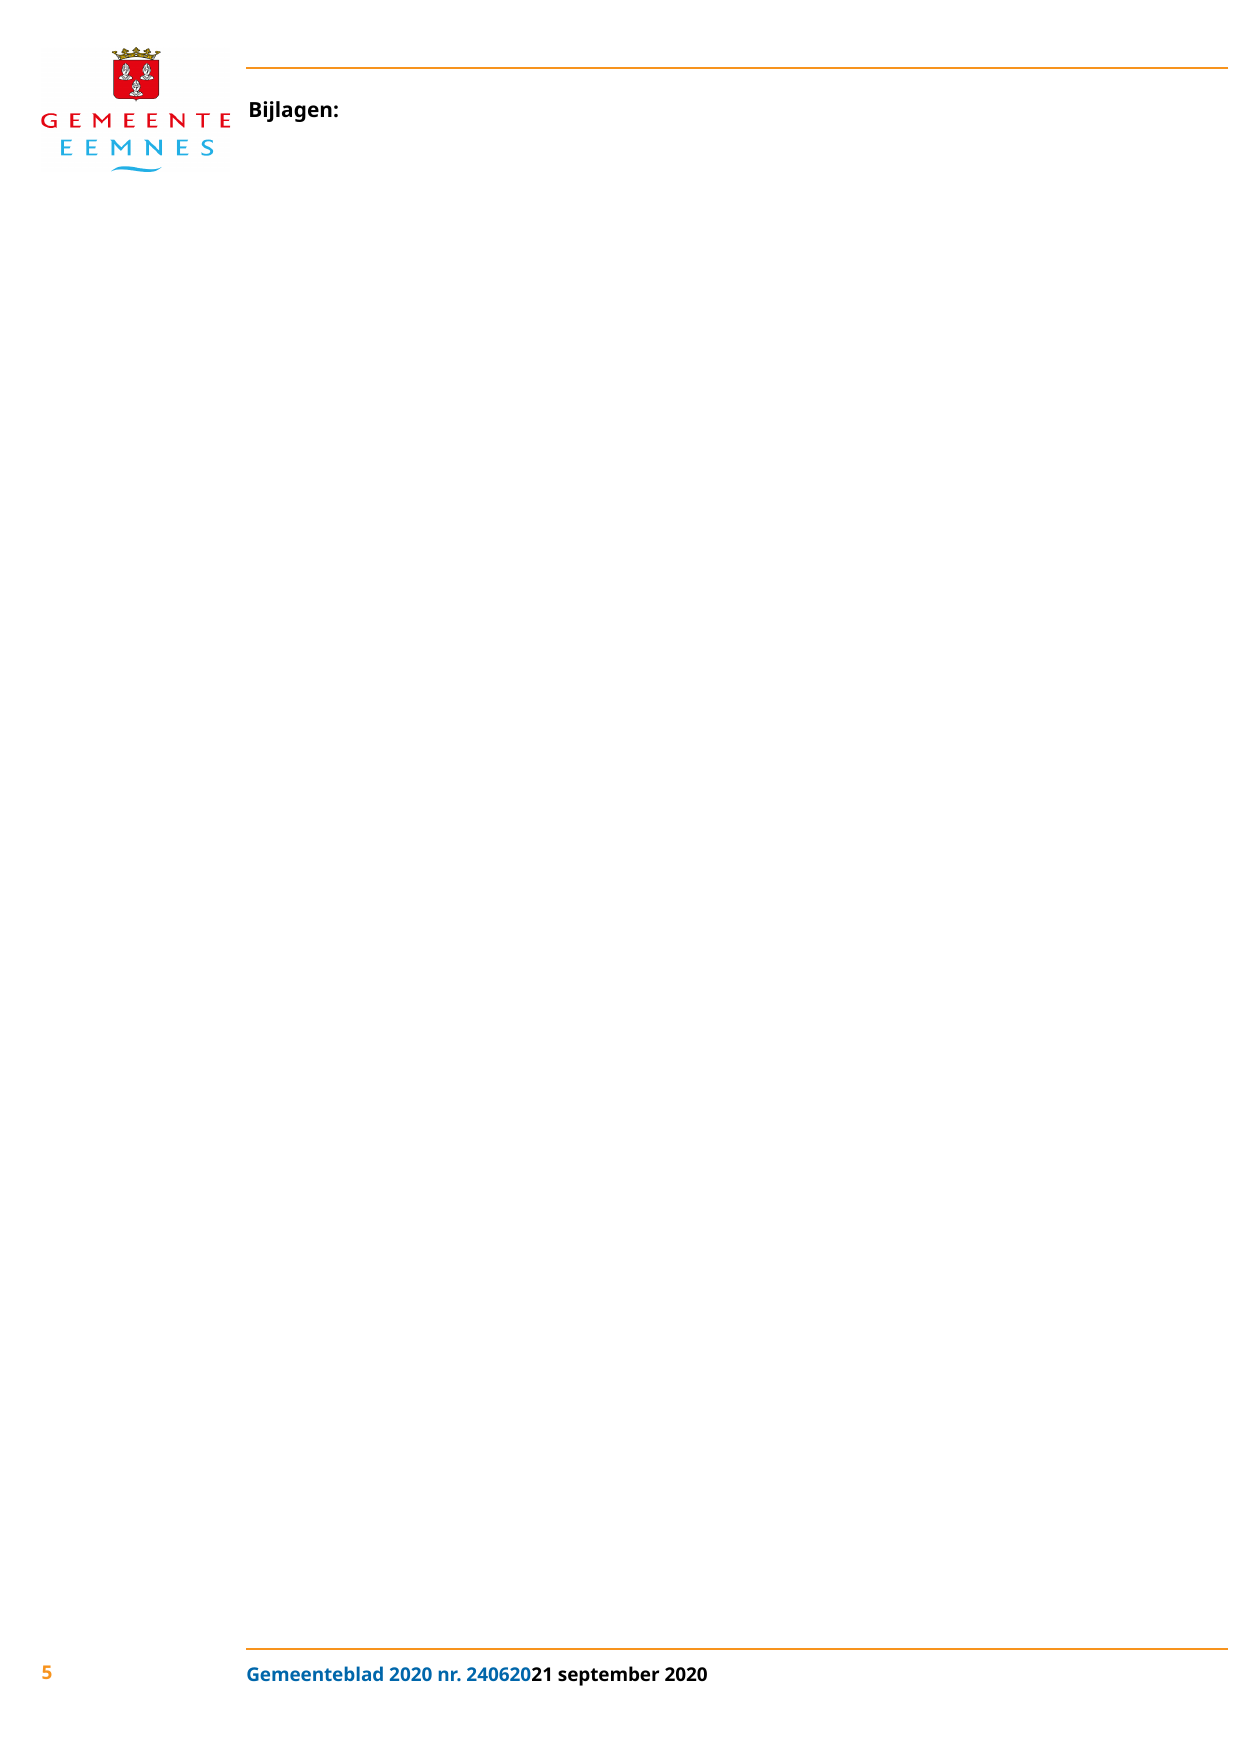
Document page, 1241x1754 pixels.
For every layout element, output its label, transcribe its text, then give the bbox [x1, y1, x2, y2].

text Bijlagen: [248, 95, 1152, 123]
picture [41, 47, 231, 172]
